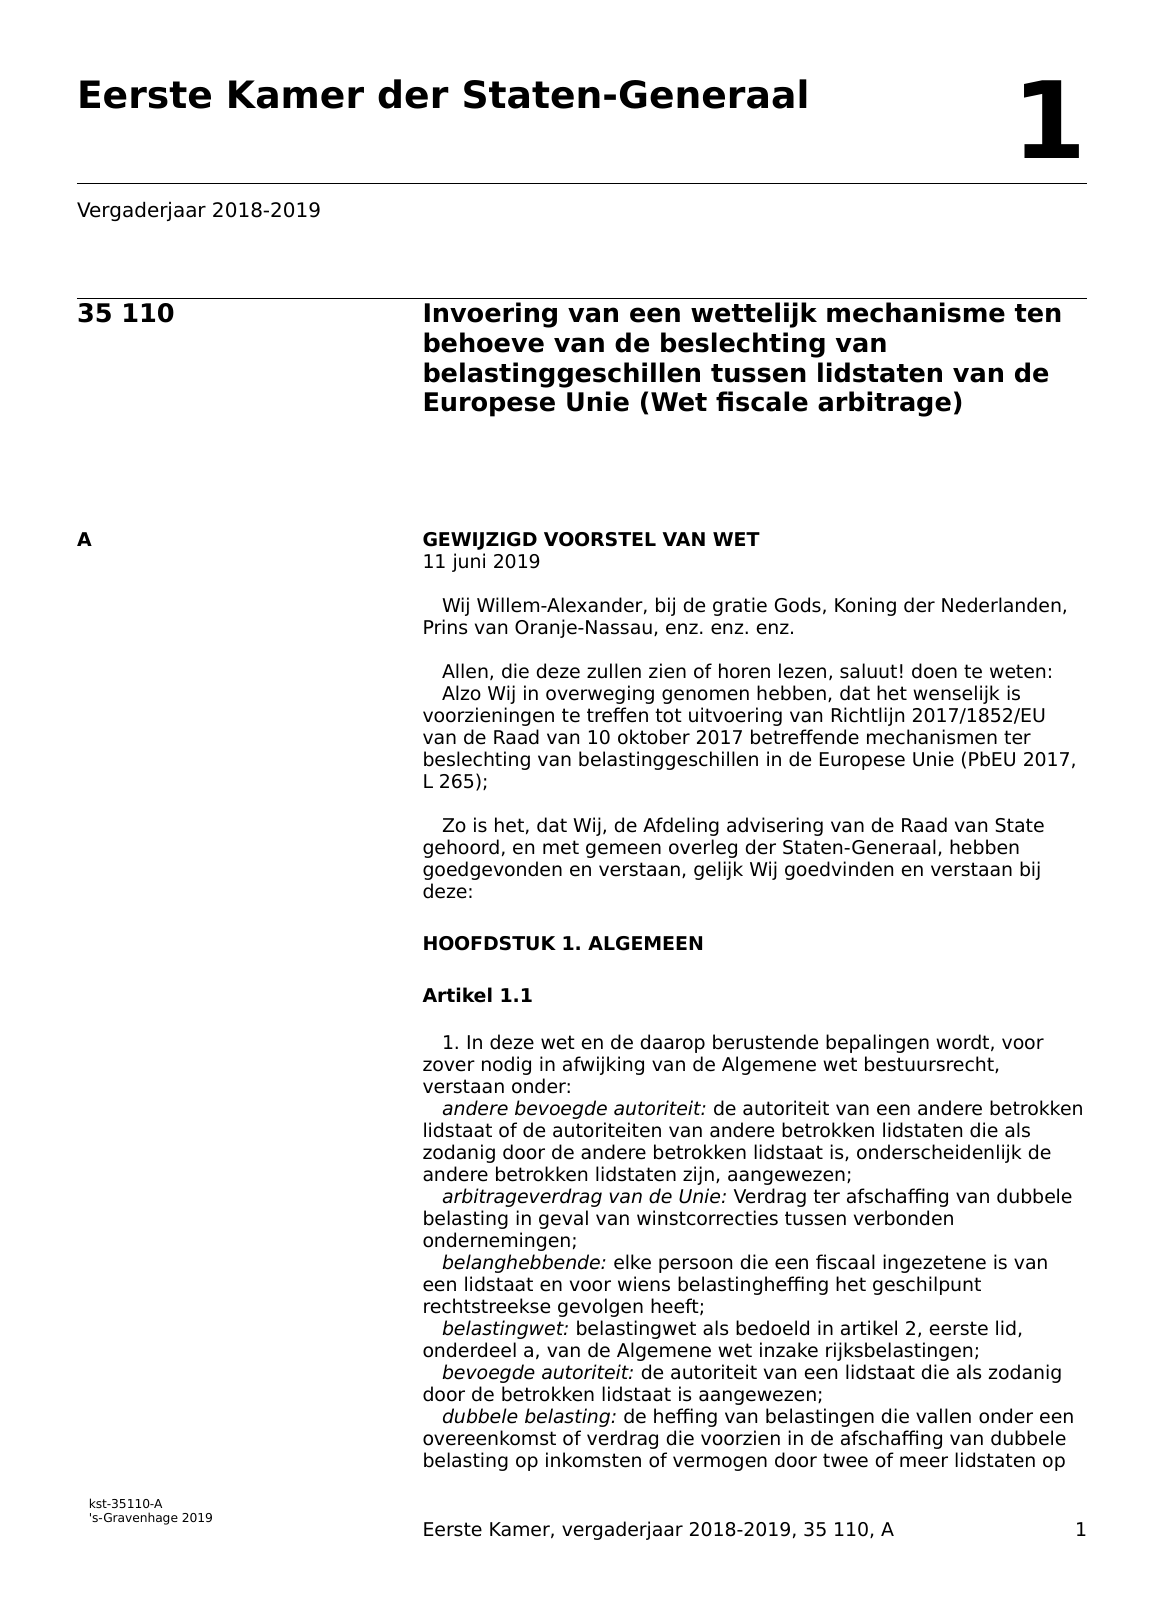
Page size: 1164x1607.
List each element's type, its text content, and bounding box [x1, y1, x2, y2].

text 1. In deze wet en de daarop berustende bepalingen wordt, voor zover nodig in afwijking van de Algemene wet bestuursrecht, verstaan onder: [422, 1032, 1087, 1098]
text Zo is het, dat Wij, de Afdeling advisering van de Raad van State gehoord, en met gemeen overleg der Staten-Generaal, hebben goedgevonden en verstaan, gelijk Wij goedvinden en verstaan bij deze: [422, 815, 1087, 903]
text andere bevoegde autoriteit: de autoriteit van een andere betrokken lidstaat of de autoriteiten van andere betrokken lidstaten die als zodanig door de andere betrokken lidstaat is, onderscheidenlijk de andere betrokken lidstaten zijn, aangewezen; [422, 1098, 1087, 1186]
subtitle A GEWIJZIGD VOORSTEL VAN WET [77, 529, 1087, 551]
text 11 juni 2019 [422, 551, 1087, 573]
table_header Eerste Kamer der Staten-Generaal [77, 59, 886, 183]
subtitle Artikel 1.1 [422, 985, 1087, 1007]
text belanghebbende: elke persoon die een fiscaal ingezetene is van een lidstaat en voor wiens belastingheffing het geschilpunt rechtstreekse gevolgen heeft; [422, 1252, 1087, 1318]
text 's-Gravenhage 2019 [88, 1511, 323, 1525]
text dubbele belasting: de heffing van belastingen die vallen onder een overeenkomst of verdrag die voorzien in de afschaffing van dubbele belasting op inkomsten of vermogen door twee of meer lidstaten op [422, 1406, 1087, 1472]
table_cell Vergaderjaar 2018-2019 [77, 184, 1087, 298]
text Alzo Wij in overweging genomen hebben, dat het wenselijk is voorzieningen te treffen tot uitvoering van Richtlijn 2017/1852/EU van de Raad van 10 oktober 2017 betreffende mechanismen ter beslechting van belastinggeschillen in de Europese Unie (PbEU 2017, L 265); [422, 683, 1087, 793]
text kst-35110-A [88, 1497, 323, 1511]
subtitle 35 110 Invoering van een wettelijk mechanisme ten behoeve van de beslechting van belastinggeschillen tussen lidstaten van de Europese Unie (Wet fiscale arbitrage) [77, 299, 1087, 418]
text arbitrageverdrag van de Unie: Verdrag ter afschaffing van dubbele belasting in geval van winstcorrecties tussen verbonden ondernemingen; [422, 1186, 1087, 1252]
text Allen, die deze zullen zien of horen lezen, saluut! doen te weten: [422, 661, 1087, 683]
subtitle HOOFDSTUK 1. ALGEMEEN [422, 933, 1087, 955]
text belastingwet: belastingwet als bedoeld in artikel 2, eerste lid, onderdeel a, van de Algemene wet inzake rijksbelastingen; [422, 1318, 1087, 1362]
text bevoegde autoriteit: de autoriteit van een lidstaat die als zodanig door de betrokken lidstaat is aangewezen; [422, 1362, 1087, 1406]
table_header 1 [886, 59, 1087, 183]
text Wij Willem-Alexander, bij de gratie Gods, Koning der Nederlanden, Prins van Oranje-Nassau, enz. enz. enz. [422, 595, 1087, 639]
